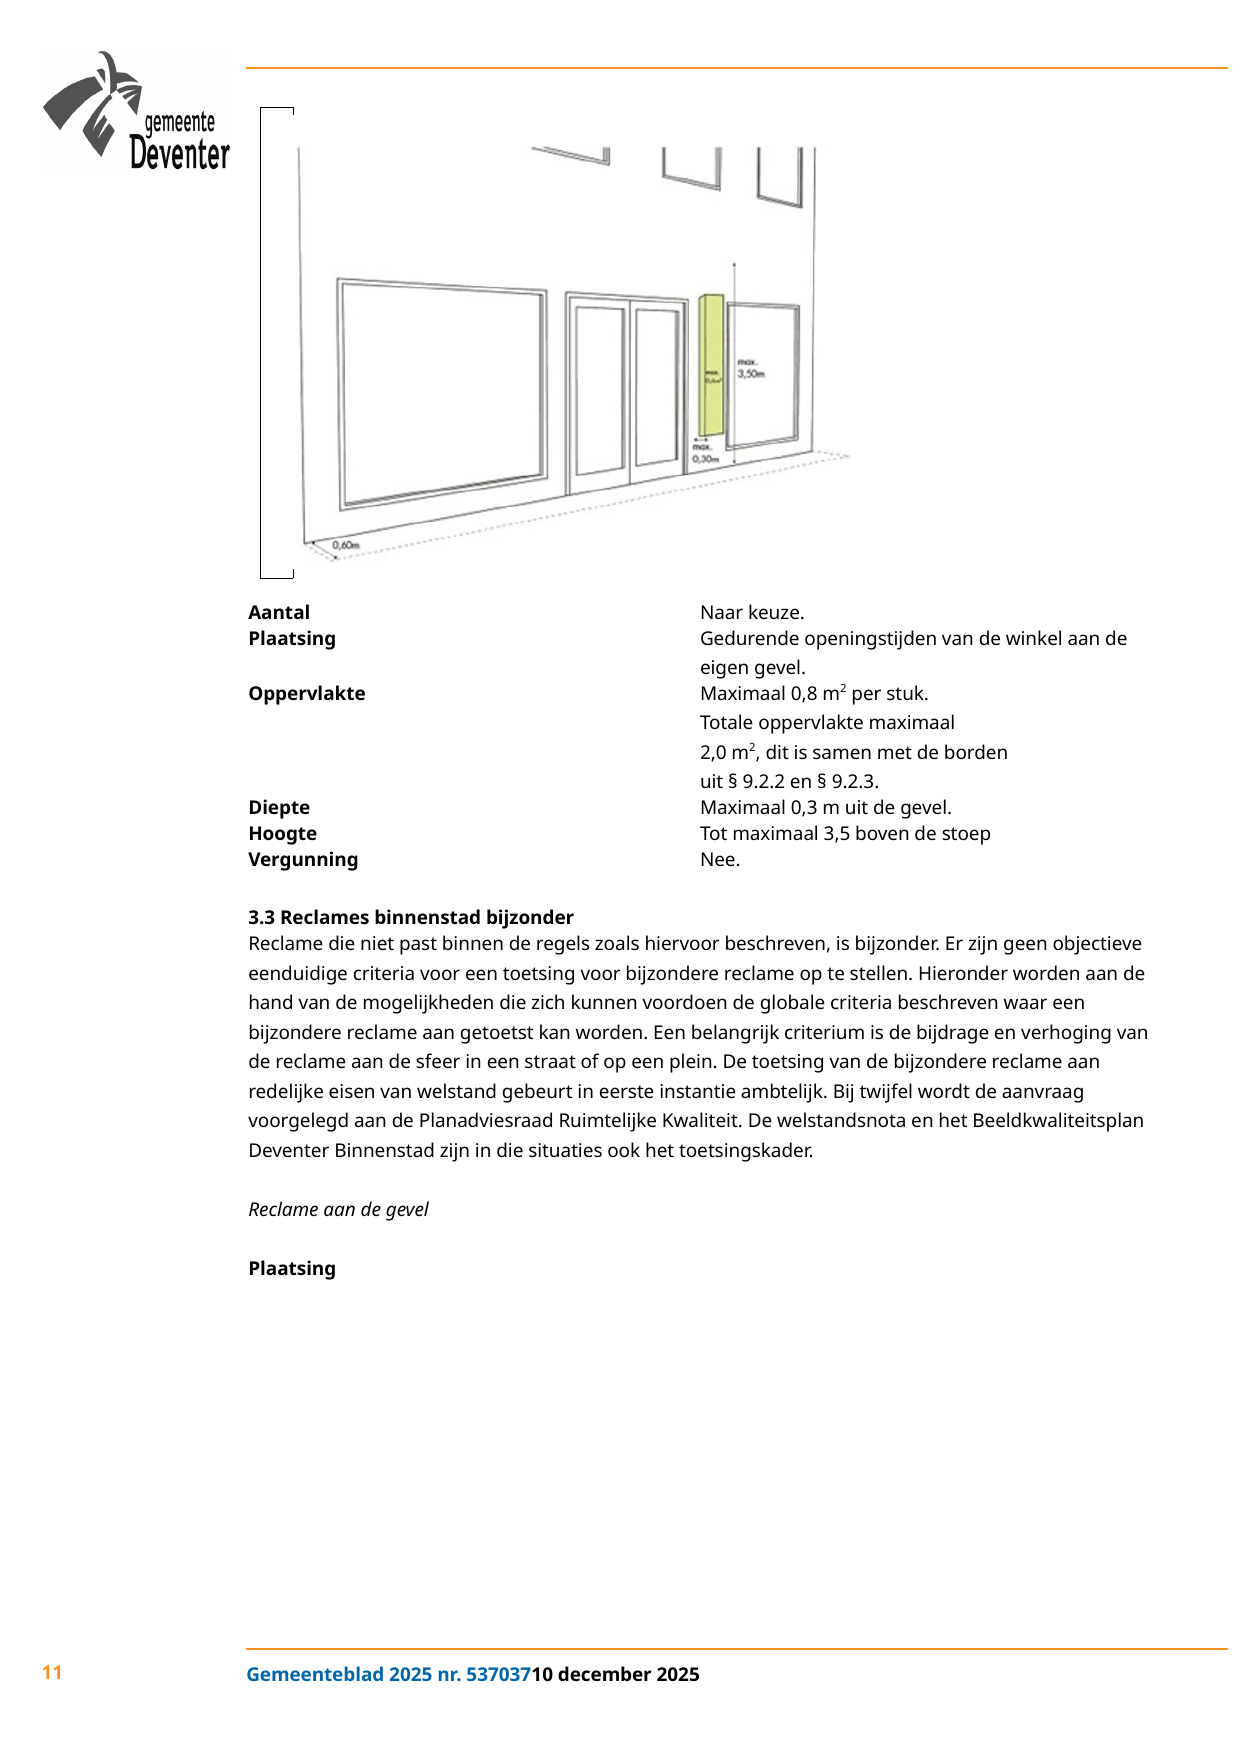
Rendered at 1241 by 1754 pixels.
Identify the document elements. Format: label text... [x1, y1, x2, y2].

table_header Aantal [248, 599, 700, 625]
text Plaatsing [248, 1256, 1152, 1281]
table_cell Plaatsing [248, 625, 700, 680]
table_cell Diepte [248, 795, 700, 820]
picture [268, 115, 860, 569]
table_cell Nee. [700, 846, 1152, 872]
text Reclame aan de gevel [248, 1196, 1152, 1222]
picture [41, 47, 231, 172]
text 3.3 Reclames binnenstad bijzonder [248, 904, 1152, 930]
table_cell Gedurende openingstijden van de winkel aan de eigen gevel. [700, 625, 1152, 680]
table_cell Maximaal 0,3 m uit de gevel. [700, 795, 1152, 820]
table_cell Maximaal 0,8 m2 per stuk. Totale oppervlakte maximaal 2,0 m2, dit is samen met de borden uit § 9.2.2 en § 9.2.3. [700, 680, 1152, 794]
text Reclame die niet past binnen de regels zoals hiervoor beschreven, is bijzonder. Er zijn geen objectieve eenduidige criteria voor een toetsing voor bijzondere reclame op te stellen. Hieronder worden aan de hand van de mogelijkheden die zich kunnen voordoen de globale criteria beschreven waar een bijzondere reclame aan getoetst kan worden. Een belangrijk criterium is de bijdrage en verhoging van de reclame aan de sfeer in een straat of op een plein. De toetsing van de bijzondere reclame aan redelijke eisen van welstand gebeurt in eerste instantie ambtelijk. Bij twijfel wordt de aanvraag voorgelegd aan de Planadviesraad Ruimtelijke Kwaliteit. De welstandsnota en het Beeldkwaliteitsplan Deventer Binnenstad zijn in die situaties ook het toetsingskader. [248, 930, 1152, 1163]
table_cell Vergunning [248, 846, 700, 872]
table_cell Hoogte [248, 820, 700, 846]
table_cell Oppervlakte [248, 680, 700, 794]
table_header Naar keuze. [700, 599, 1152, 625]
table_cell Tot maximaal 3,5 boven de stoep [700, 820, 1152, 846]
